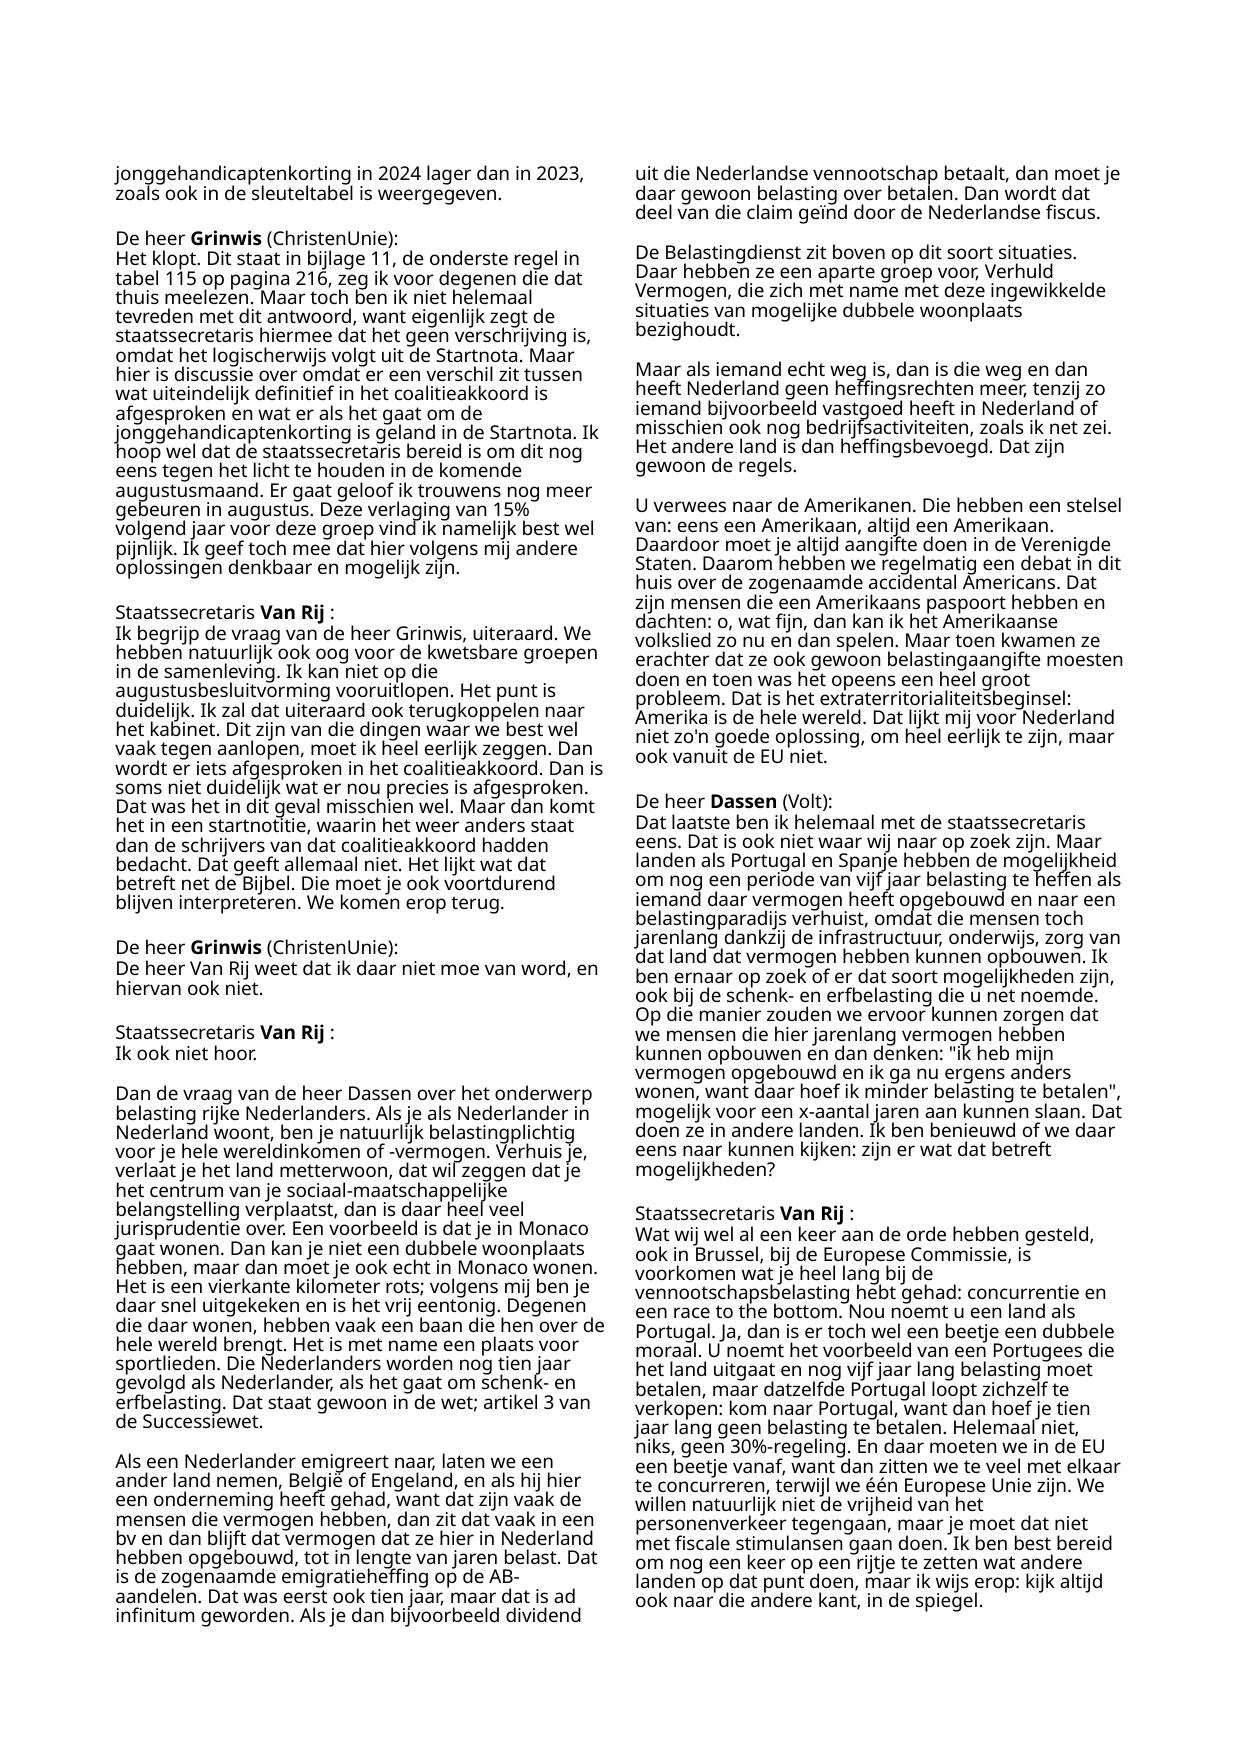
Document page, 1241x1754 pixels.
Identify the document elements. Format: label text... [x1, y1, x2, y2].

text Ik ook niet hoor. [115, 1045, 605, 1064]
text U verwees naar de Amerikanen. Die hebben een stelsel van: eens een Amerikaan, altijd een Amerikaan. Daardoor moet je altijd aangifte doen in de Verenigde Staten. Daarom hebben we regelmatig een debat in dit huis over de zogenaamde accidental Americans. Dat zijn mensen die een Amerikaans paspoort hebben en dachten: o, wat fijn, dan kan ik het Amerikaanse volkslied zo nu en dan spelen. Maar toen kwamen ze erachter dat ze ook gewoon belastingaangifte moesten doen en toen was het opeens een heel groot probleem. Dat is het extraterritorialiteitsbeginsel: Amerika is de hele wereld. Dat lijkt mij voor Nederland niet zo'n goede oplossing, om heel eerlijk te zijn, maar ook vanuit de EU niet. [635, 497, 1125, 767]
text Het klopt. Dit staat in bijlage 11, de onderste regel in tabel 115 op pagina 216, zeg ik voor degenen die dat thuis meelezen. Maar toch ben ik niet helemaal tevreden met dit antwoord, want eigenlijk zegt de staatssecretaris hiermee dat het geen verschrijving is, omdat het logischerwijs volgt uit de Startnota. Maar hier is discussie over omdat er een verschil zit tussen wat uiteindelijk definitief in het coalitieakkoord is afgesproken en wat er als het gaat om de jonggehandicaptenkorting is geland in de Startnota. Ik hoop wel dat de staatssecretaris bereid is om dit nog eens tegen het licht te houden in de komende augustusmaand. Er gaat geloof ik trouwens nog meer gebeuren in augustus. Deze verlaging van 15% volgend jaar voor deze groep vind ik namelijk best wel pijnlijk. Ik geef toch mee dat hier volgens mij andere oplossingen denkbaar en mogelijk zijn. [115, 250, 605, 578]
text Staatssecretaris Van Rij : [635, 1201, 1125, 1226]
text jonggehandicaptenkorting in 2024 lager dan in 2023, zoals ook in de sleuteltabel is weergegeven. [115, 165, 605, 204]
text Ik begrijp de vraag van de heer Grinwis, uiteraard. We hebben natuurlijk ook oog voor de kwetsbare groepen in de samenleving. Ik kan niet op die augustusbesluitvorming vooruitlopen. Het punt is duidelijk. Ik zal dat uiteraard ook terugkoppelen naar het kabinet. Dit zijn van die dingen waar we best wel vaak tegen aanlopen, moet ik heel eerlijk zeggen. Dan wordt er iets afgesproken in het coalitieakkoord. Dan is soms niet duidelijk wat er nou precies is afgesproken. Dat was het in dit geval misschien wel. Maar dan komt het in een startnotitie, waarin het weer anders staat dan de schrijvers van dat coalitieakkoord hadden bedacht. Dat geeft allemaal niet. Het lijkt wat dat betreft net de Bijbel. Die moet je ook voortdurend blijven interpreteren. We komen erop terug. [115, 624, 605, 914]
text Maar als iemand echt weg is, dan is die weg en dan heeft Nederland geen heffingsrechten meer, tenzij zo iemand bijvoorbeeld vastgoed heeft in Nederland of misschien ook nog bedrijfsactiviteiten, zoals ik net zei. Het andere land is dan heffingsbevoegd. Dat zijn gewoon de regels. [635, 361, 1125, 477]
text De heer Dassen (Volt): [635, 788, 1125, 814]
text Dat laatste ben ik helemaal met de staatssecretaris eens. Dat is ook niet waar wij naar op zoek zijn. Maar landen als Portugal en Spanje hebben de mogelijkheid om nog een periode van vijf jaar belasting te heffen als iemand daar vermogen heeft opgebouwd en naar een belastingparadijs verhuist, omdat die mensen toch jarenlang dankzij de infrastructuur, onderwijs, zorg van dat land dat vermogen hebben kunnen opbouwen. Ik ben ernaar op zoek of er dat soort mogelijkheden zijn, ook bij de schenk- en erfbelasting die u net noemde. Op die manier zouden we ervoor kunnen zorgen dat we mensen die hier jarenlang vermogen hebben kunnen opbouwen en dan denken: "ik heb mijn vermogen opgebouwd en ik ga nu ergens anders wonen, want daar hoef ik minder belasting te betalen", mogelijk voor een x-aantal jaren aan kunnen slaan. Dat doen ze in andere landen. Ik ben benieuwd of we daar eens naar kunnen kijken: zijn er wat dat betreft mogelijkheden? [635, 814, 1125, 1180]
text Staatssecretaris Van Rij : [115, 1019, 605, 1045]
text De Belastingdienst zit boven op dit soort situaties. Daar hebben ze een aparte groep voor, Verhuld Vermogen, die zich met name met deze ingewikkelde situaties van mogelijke dubbele woonplaats bezighoudt. [635, 244, 1125, 340]
text uit die Nederlandse vennootschap betaalt, dan moet je daar gewoon belasting over betalen. Dan wordt dat deel van die claim geïnd door de Nederlandse fiscus. [635, 165, 1125, 223]
text Wat wij wel al een keer aan de orde hebben gesteld, ook in Brussel, bij de Europese Commissie, is voorkomen wat je heel lang bij de vennootschapsbelasting hebt gehad: concurrentie en een race to the bottom. Nou noemt u een land als Portugal. Ja, dan is er toch wel een beetje een dubbele moraal. U noemt het voorbeeld van een Portugees die het land uitgaat en nog vijf jaar lang belasting moet betalen, maar datzelfde Portugal loopt zichzelf te verkopen: kom naar Portugal, want dan hoef je tien jaar lang geen belasting te betalen. Helemaal niet, niks, geen 30%-regeling. En daar moeten we in de EU een beetje vanaf, want dan zitten we te veel met elkaar te concurreren, terwijl we één Europese Unie zijn. We willen natuurlijk niet de vrijheid van het personenverkeer tegengaan, maar je moet dat niet met fiscale stimulansen gaan doen. Ik ben best bereid om nog een keer op een rijtje te zetten wat andere landen op dat punt doen, maar ik wijs erop: kijk altijd ook naar die andere kant, in de spiegel. [635, 1226, 1125, 1612]
text Dan de vraag van de heer Dassen over het onderwerp belasting rijke Nederlanders. Als je als Nederlander in Nederland woont, ben je natuurlijk belastingplichtig voor je hele wereldinkomen of -vermogen. Verhuis je, verlaat je het land metterwoon, dat wil zeggen dat je het centrum van je sociaal-maatschappelijke belangstelling verplaatst, dan is daar heel veel jurisprudentie over. Een voorbeeld is dat je in Monaco gaat wonen. Dan kan je niet een dubbele woonplaats hebben, maar dan moet je ook echt in Monaco wonen. Het is een vierkante kilometer rots; volgens mij ben je daar snel uitgekeken en is het vrij eentonig. Degenen die daar wonen, hebben vaak een baan die hen over de hele wereld brengt. Het is met name een plaats voor sportlieden. Die Nederlanders worden nog tien jaar gevolgd als Nederlander, als het gaat om schenk- en erfbelasting. Dat staat gewoon in de wet; artikel 3 van de Successiewet. [115, 1085, 605, 1432]
text De heer Grinwis (ChristenUnie): [115, 934, 605, 960]
text De heer Van Rij weet dat ik daar niet moe van word, en hiervan ook niet. [115, 960, 605, 999]
text Staatssecretaris Van Rij : [115, 599, 605, 624]
text De heer Grinwis (ChristenUnie): [115, 225, 605, 250]
text Als een Nederlander emigreert naar, laten we een ander land nemen, België of Engeland, en als hij hier een onderneming heeft gehad, want dat zijn vaak de mensen die vermogen hebben, dan zit dat vaak in een bv en dan blijft dat vermogen dat ze hier in Nederland hebben opgebouwd, tot in lengte van jaren belast. Dat is de zogenaamde emigratieheffing op de AB-aandelen. Dat was eerst ook tien jaar, maar dat is ad infinitum geworden. Als je dan bijvoorbeeld dividend [115, 1453, 605, 1626]
